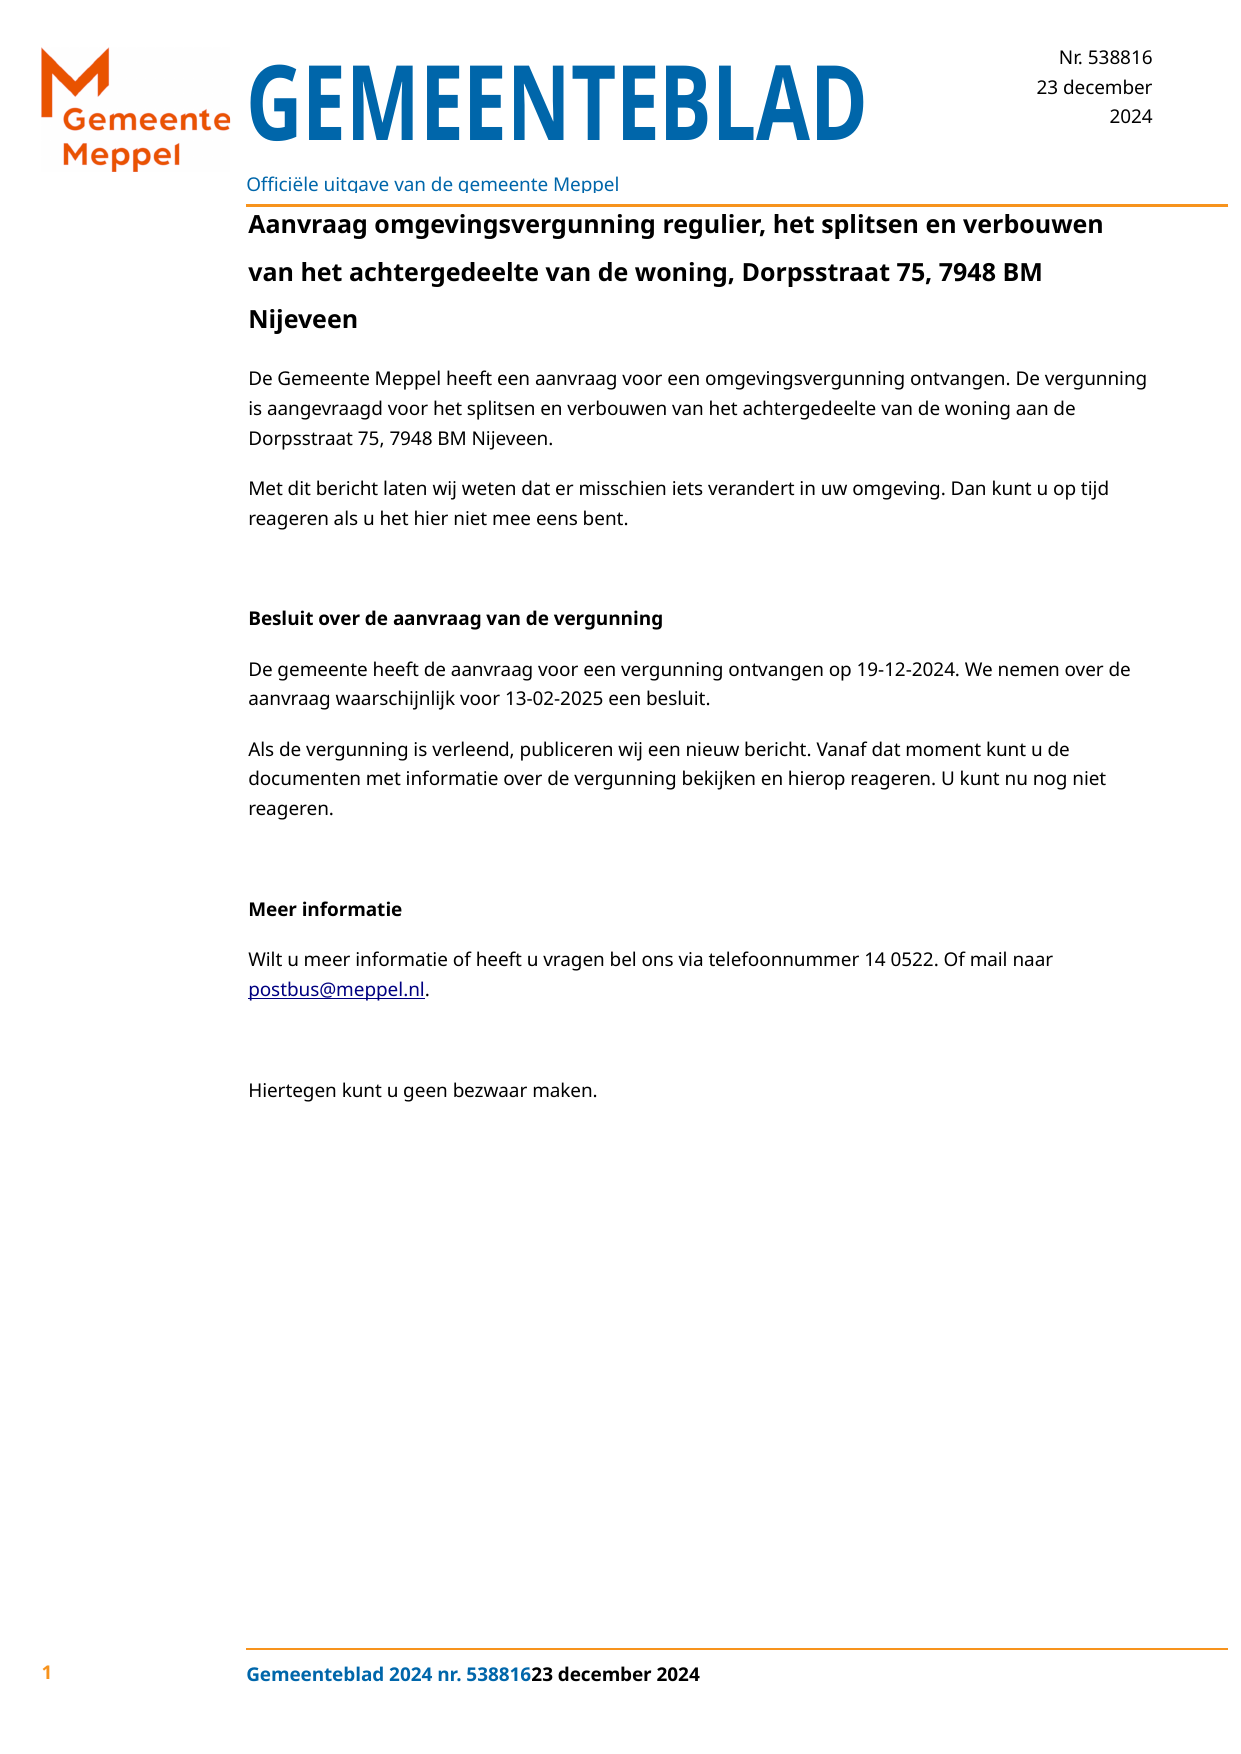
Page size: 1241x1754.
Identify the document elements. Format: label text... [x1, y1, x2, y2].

text Als de vergunning is verleend, publiceren wij een nieuw bericht. Vanaf dat moment kunt u de documenten met informatie over de vergunning bekijken en hierop reageren. U kunt nu nog niet reageren. [248, 736, 1152, 821]
text De Gemeente Meppel heeft een aanvraag voor een omgevingsvergunning ontvangen. De vergunning is aangevraagd voor het splitsen en verbouwen van het achtergedeelte van de woning aan de Dorpsstraat 75, 7948 BM Nijeveen. [248, 366, 1152, 450]
text De gemeente heeft de aanvraag voor een vergunning ontvangen op 19-12-2024. We nemen over de aanvraag waarschijnlijk voor 13-02-2025 een besluit. [248, 656, 1152, 711]
picture [41, 47, 231, 172]
text Aanvraag omgevingsvergunning regulier, het splitsen en verbouwen van het achtergedeelte van de woning, Dorpsstraat 75, 7948 BM Nijeveen [248, 207, 1152, 336]
text Hiertegen kunt u geen bezwaar maken. [248, 1077, 1152, 1102]
text Meer informatie [248, 896, 1152, 922]
text Wilt u meer informatie of heeft u vragen bel ons via telefoonnummer 14 0522. Of mail naar postbus@meppel.nl. [248, 946, 1152, 1002]
text Besluit over de aanvraag van de vergunning [248, 606, 1152, 631]
text Met dit bericht laten wij weten dat er misschien iets verandert in uw omgeving. Dan kunt u op tijd reageren als u het hier niet mee eens bent. [248, 475, 1152, 530]
